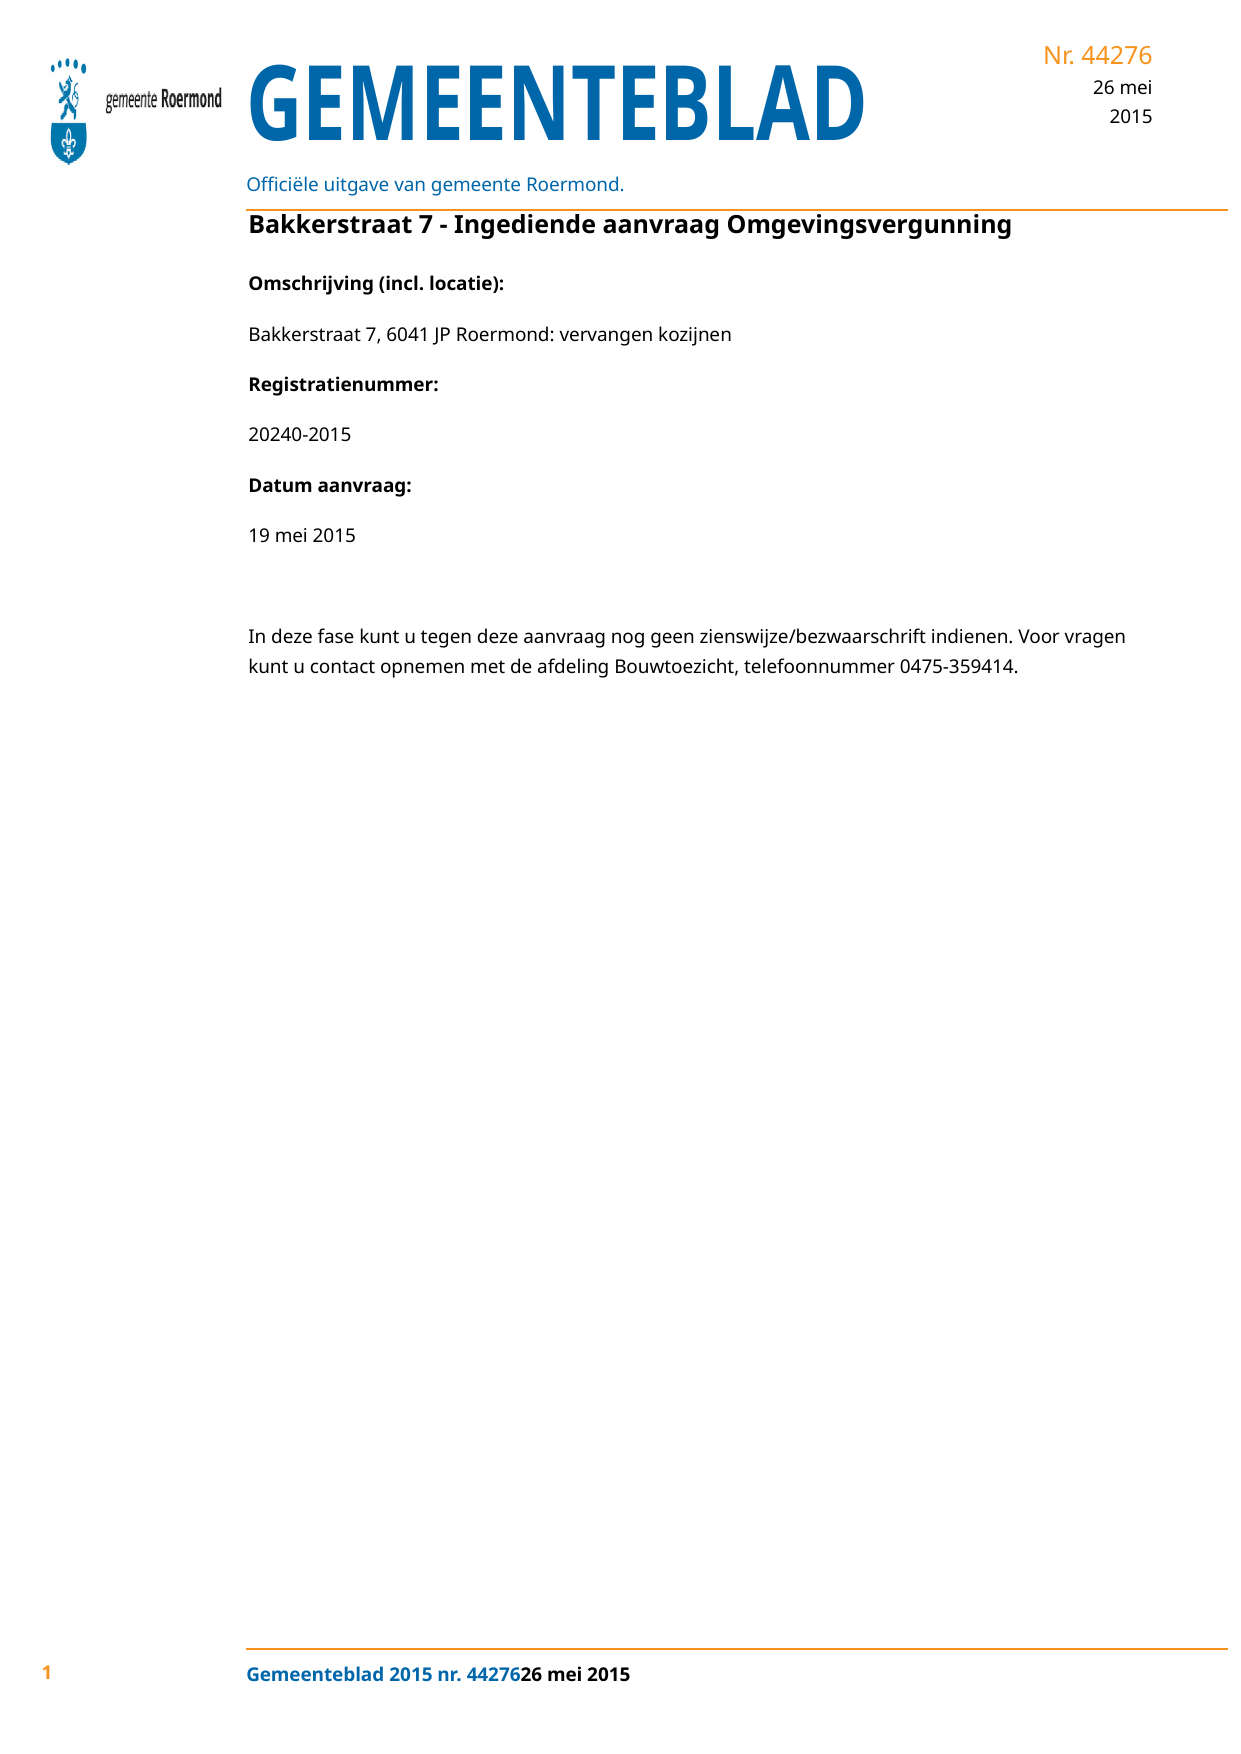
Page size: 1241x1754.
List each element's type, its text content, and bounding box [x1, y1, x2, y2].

text In deze fase kunt u tegen deze aanvraag nog geen zienswijze/bezwaarschrift indienen. Voor vragen kunt u contact opnemen met de afdeling Bouwtoezicht, telefoonnummer 0475-359414. [248, 623, 1152, 678]
text Omschrijving (incl. locatie): [248, 270, 1152, 296]
text Registratienummer: [248, 371, 1152, 397]
picture [41, 47, 231, 172]
text 20240-2015 [248, 422, 1152, 447]
text 19 mei 2015 [248, 522, 1152, 548]
text Bakkerstraat 7, 6041 JP Roermond: vervangen kozijnen [248, 321, 1152, 346]
text Datum aanvraag: [248, 472, 1152, 498]
text Bakkerstraat 7 - Ingediende aanvraag Omgevingsvergunning [248, 211, 1152, 241]
